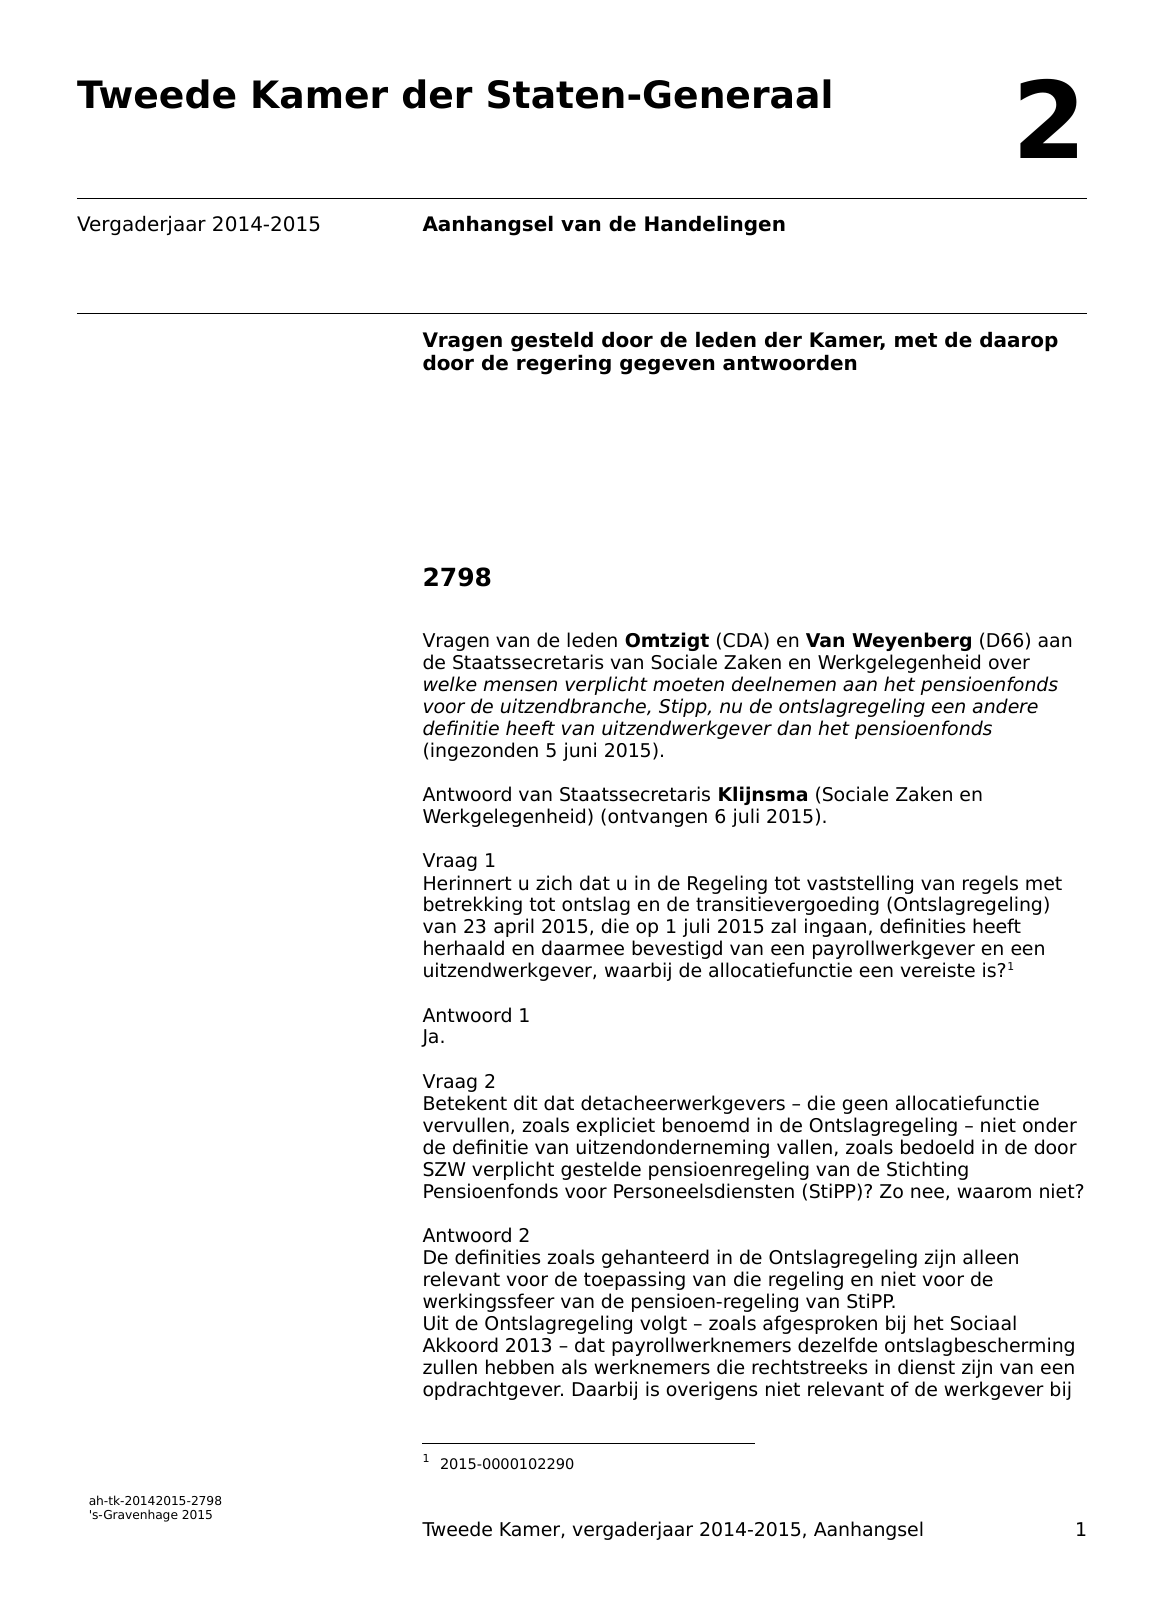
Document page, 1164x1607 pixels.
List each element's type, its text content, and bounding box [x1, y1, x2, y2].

table_header 2 [886, 59, 1087, 198]
text De definities zoals gehanteerd in de Ontslagregeling zijn alleen relevant voor de toepassing van die regeling en niet voor de werkingssfeer van de pensioen-regeling van StiPP. [422, 1247, 1087, 1313]
text Antwoord van Staatssecretaris Klijnsma (Sociale Zaken en Werkgelegenheid) (ontvangen 6 juli 2015). [422, 784, 1087, 828]
table_cell [77, 314, 422, 375]
text Vragen van de leden Omtzigt (CDA) en Van Weyenberg (D66) aan de Staatssecretaris van Sociale Zaken en Werkgelegenheid over welke mensen verplicht moeten deelnemen aan het pensioenfonds voor de uitzendbranche, Stipp, nu de ontslagregeling een andere definitie heeft van uitzendwerkgever dan het pensioenfonds (ingezonden 5 juni 2015). [422, 630, 1087, 762]
table_cell Aanhangsel van de Handelingen [422, 199, 1087, 313]
text ah-tk-20142015-2798 [88, 1494, 323, 1508]
text 's-Gravenhage 2015 [88, 1508, 323, 1522]
text Vraag 1 [422, 850, 1087, 872]
text 2798 [422, 563, 1087, 592]
table_cell Vragen gesteld door de leden der Kamer, met de daarop door de regering gegeven antwoorden [422, 314, 1087, 375]
text Betekent dit dat detacheerwerkgevers – die geen allocatiefunctie vervullen, zoals expliciet benoemd in de Ontslagregeling – niet onder de definitie van uitzendonderneming vallen, zoals bedoeld in de door SZW verplicht gestelde pensioenregeling van de Stichting Pensioenfonds voor Personeelsdiensten (StiPP)? Zo nee, waarom niet? [422, 1093, 1087, 1202]
text Herinnert u zich dat u in de Regeling tot vaststelling van regels met betrekking tot ontslag en de transitievergoeding (Ontslagregeling) van 23 april 2015, die op 1 juli 2015 zal ingaan, definities heeft herhaald en daarmee bevestigd van een payrollwerkgever en een uitzendwerkgever, waarbij de allocatiefunctie een vereiste is? [422, 872, 1087, 982]
text Antwoord 1 [422, 1004, 1087, 1026]
text Ja. [422, 1026, 1087, 1048]
text Antwoord 2 [422, 1225, 1087, 1247]
table_header Tweede Kamer der Staten-Generaal [77, 59, 886, 198]
text Vraag 2 [422, 1071, 1087, 1093]
table_cell Vergaderjaar 2014-2015 [77, 199, 422, 313]
text 2015-0000102290 [422, 1452, 1087, 1474]
text Uit de Ontslagregeling volgt – zoals afgesproken bij het Sociaal Akkoord 2013 – dat payrollwerknemers dezelfde ontslagbescherming zullen hebben als werknemers die rechtstreeks in dienst zijn van een opdrachtgever. Daarbij is overigens niet relevant of de werkgever bij [422, 1313, 1087, 1401]
